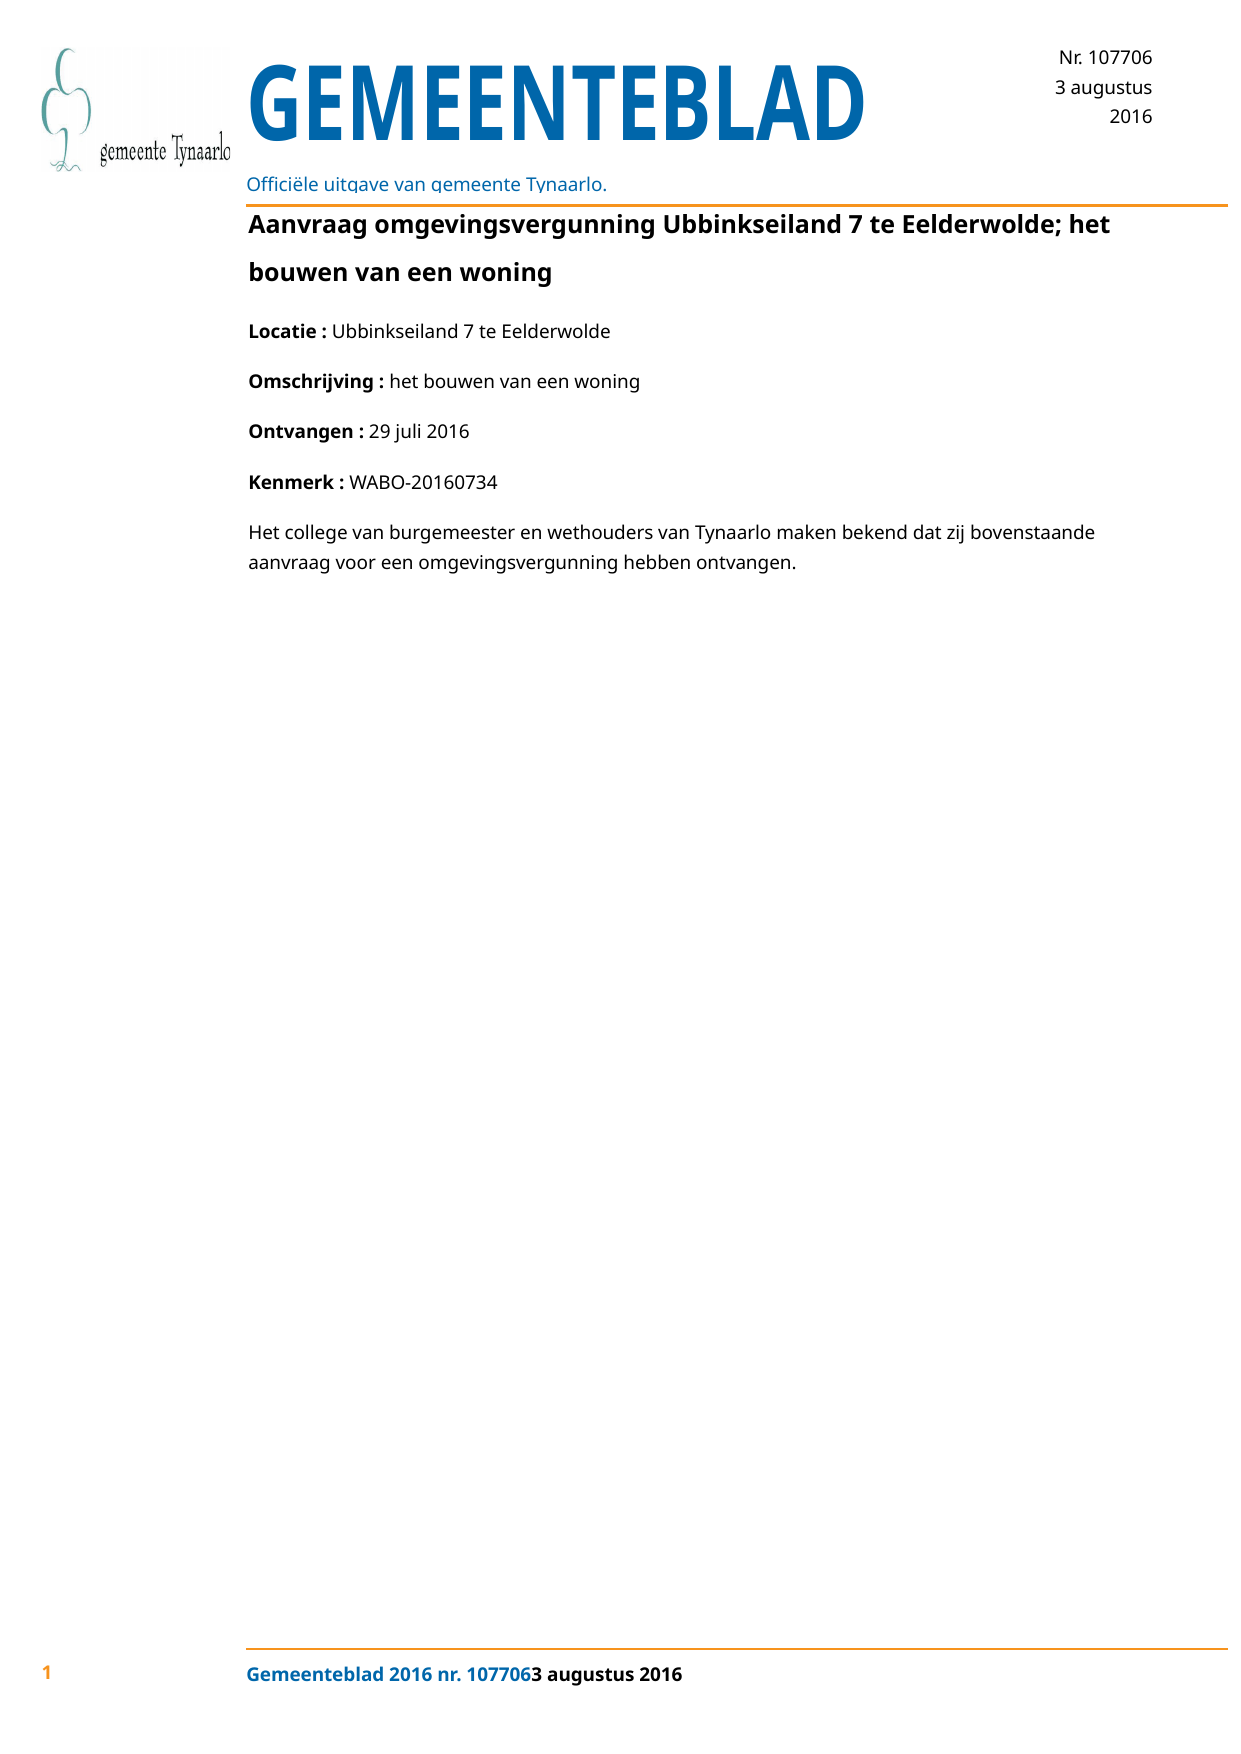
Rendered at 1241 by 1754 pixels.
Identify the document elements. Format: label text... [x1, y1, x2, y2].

text Omschrijving : het bouwen van een woning [248, 368, 1152, 394]
picture [41, 47, 231, 172]
text Aanvraag omgevingsvergunning Ubbinkseiland 7 te Eelderwolde; het bouwen van een woning [248, 207, 1152, 288]
text Locatie : Ubbinkseiland 7 te Eelderwolde [248, 318, 1152, 344]
text Het college van burgemeester en wethouders van Tynaarlo maken bekend dat zij bovenstaande aanvraag voor een omgevingsvergunning hebben ontvangen. [248, 519, 1152, 575]
text Ontvangen : 29 juli 2016 [248, 419, 1152, 444]
text Kenmerk : WABO-20160734 [248, 469, 1152, 495]
